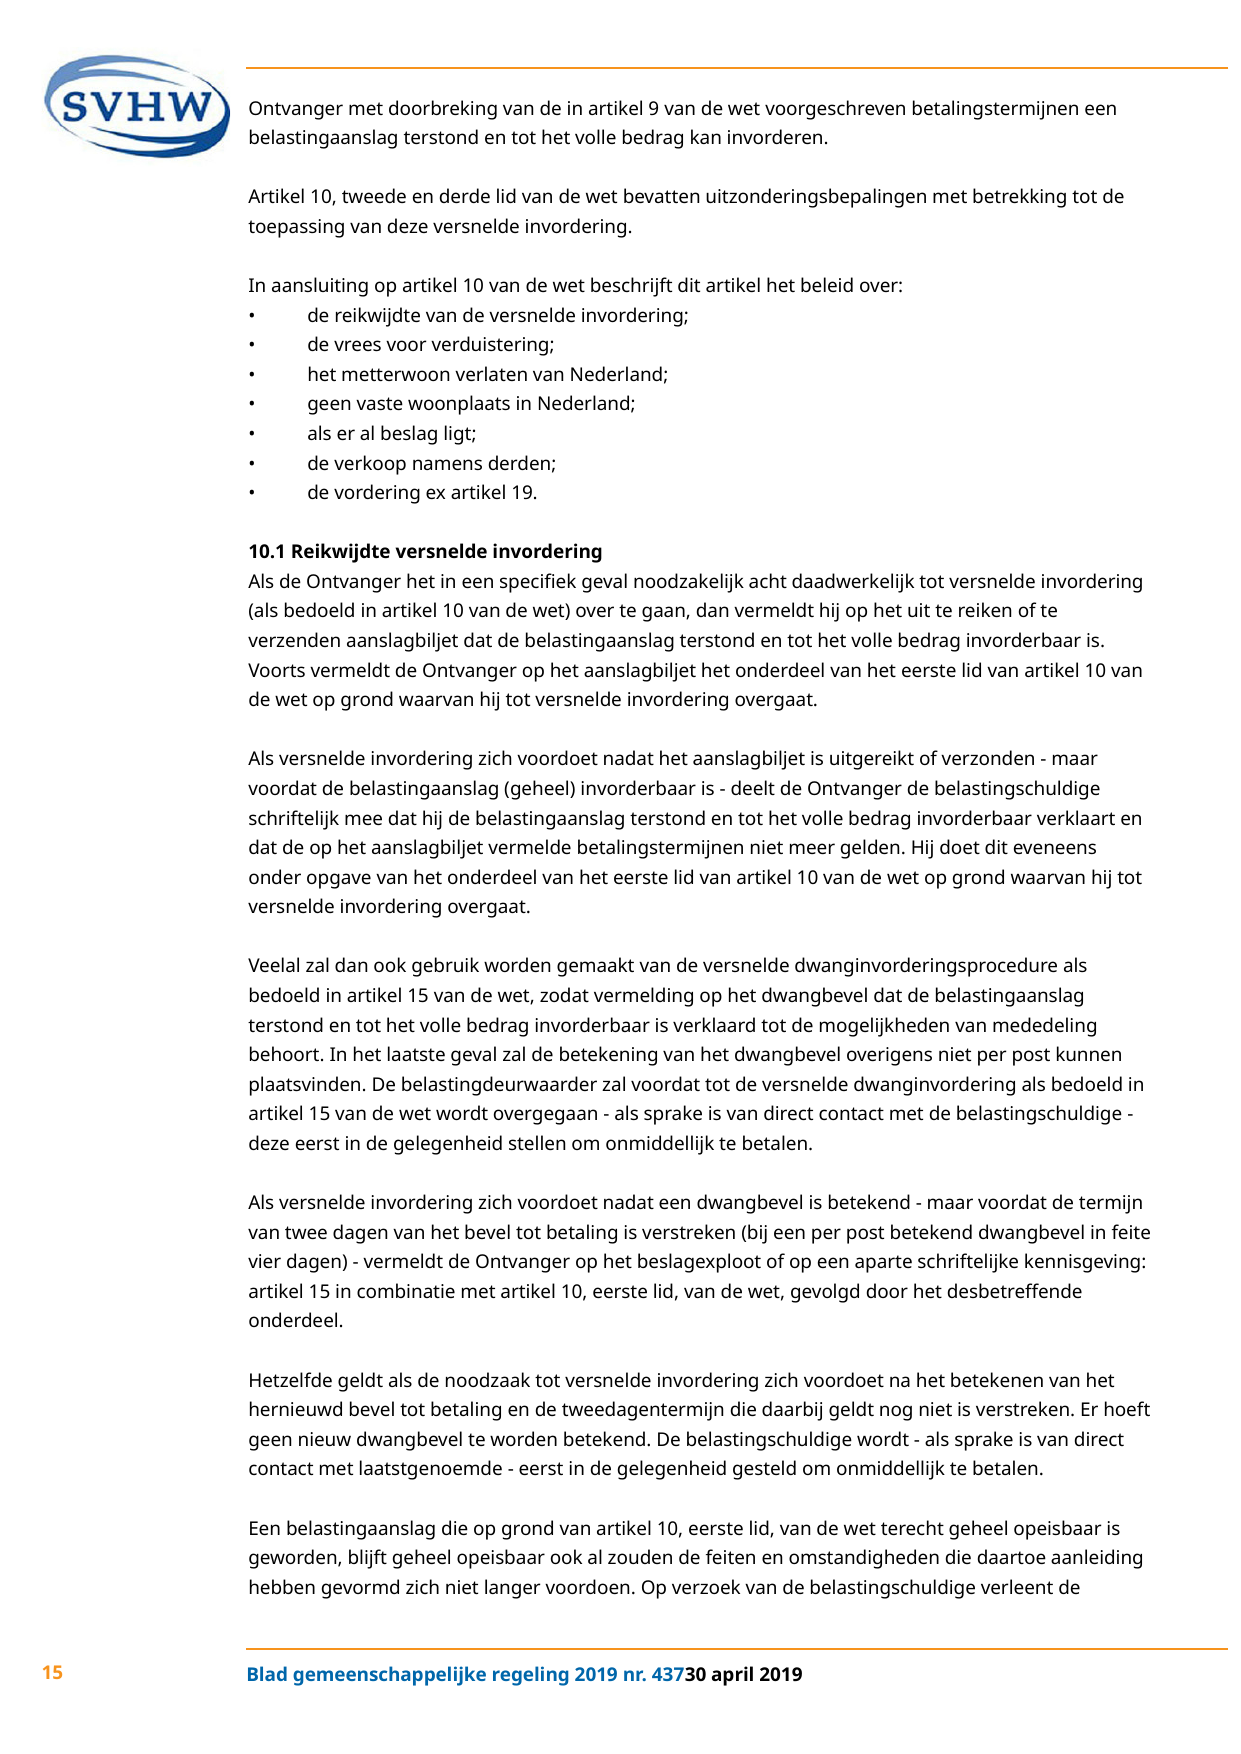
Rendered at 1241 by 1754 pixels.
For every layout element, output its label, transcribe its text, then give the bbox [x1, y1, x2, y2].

list de verkoop namens derden; [248, 450, 1152, 476]
text Ontvanger met doorbreking van de in artikel 9 van de wet voorgeschreven betalingstermijnen een belastingaanslag terstond en tot het volle bedrag kan invorderen. [248, 95, 1152, 150]
text Hetzelfde geldt als de noodzaak tot versnelde invordering zich voordoet na het betekenen van het hernieuwd bevel tot betaling en de tweedagentermijn die daarbij geldt nog niet is verstreken. Er hoeft geen nieuw dwangbevel te worden betekend. De belastingschuldige wordt - als sprake is van direct contact met laatstgenoemde - eerst in de gelegenheid gesteld om onmiddellijk te betalen. [248, 1367, 1152, 1481]
text Als versnelde invordering zich voordoet nadat een dwangbevel is betekend - maar voordat de termijn van twee dagen van het bevel tot betaling is verstreken (bij een per post betekend dwangbevel in feite vier dagen) - vermeldt de Ontvanger op het beslagexploot of op een aparte schriftelijke kennisgeving: artikel 15 in combinatie met artikel 10, eerste lid, van de wet, gevolgd door het desbetreffende onderdeel. [248, 1189, 1152, 1333]
list de vrees voor verduistering; [248, 331, 1152, 357]
picture [41, 47, 231, 172]
list geen vaste woonplaats in Nederland; [248, 391, 1152, 416]
list de vordering ex artikel 19. [248, 479, 1152, 505]
text Artikel 10, tweede en derde lid van de wet bevatten uitzonderingsbepalingen met betrekking tot de toepassing van deze versnelde invordering. [248, 183, 1152, 239]
text Als versnelde invordering zich voordoet nadat het aanslagbiljet is uitgereikt of verzonden - maar voordat de belastingaanslag (geheel) invorderbaar is - deelt de Ontvanger de belastingschuldige schriftelijk mee dat hij de belastingaanslag terstond en tot het volle bedrag invorderbaar verklaart en dat de op het aanslagbiljet vermelde betalingstermijnen niet meer gelden. Hij doet dit eveneens onder opgave van het onderdeel van het eerste lid van artikel 10 van de wet op grond waarvan hij tot versnelde invordering overgaat. [248, 746, 1152, 919]
text In aansluiting op artikel 10 van de wet beschrijft dit artikel het beleid over: [248, 272, 1152, 298]
text Veelal zal dan ook gebruik worden gemaakt van de versnelde dwanginvorderingsprocedure als bedoeld in artikel 15 van de wet, zodat vermelding op het dwangbevel dat de belastingaanslag terstond en tot het volle bedrag invorderbaar is verklaard tot de mogelijkheden van mededeling behoort. In het laatste geval zal de betekening van het dwangbevel overigens niet per post kunnen plaatsvinden. De belastingdeurwaarder zal voordat tot de versnelde dwanginvordering als bedoeld in artikel 15 van de wet wordt overgegaan - als sprake is van direct contact met de belastingschuldige - deze eerst in de gelegenheid stellen om onmiddellijk te betalen. [248, 953, 1152, 1156]
list het metterwoon verlaten van Nederland; [248, 361, 1152, 387]
text 10.1 Reikwijdte versnelde invordering [248, 538, 1152, 564]
list als er al beslag ligt; [248, 420, 1152, 446]
list de reikwijdte van de versnelde invordering; [248, 302, 1152, 328]
text Een belastingaanslag die op grond van artikel 10, eerste lid, van de wet terecht geheel opeisbaar is geworden, blijft geheel opeisbaar ook al zouden de feiten en omstandigheden die daartoe aanleiding hebben gevormd zich niet langer voordoen. Op verzoek van de belastingschuldige verleent de [248, 1515, 1152, 1600]
text Als de Ontvanger het in een specifiek geval noodzakelijk acht daadwerkelijk tot versnelde invordering (als bedoeld in artikel 10 van de wet) over te gaan, dan vermeldt hij op het uit te reiken of te verzenden aanslagbiljet dat de belastingaanslag terstond en tot het volle bedrag invorderbaar is. Voorts vermeldt de Ontvanger op het aanslagbiljet het onderdeel van het eerste lid van artikel 10 van de wet op grond waarvan hij tot versnelde invordering overgaat. [248, 568, 1152, 712]
